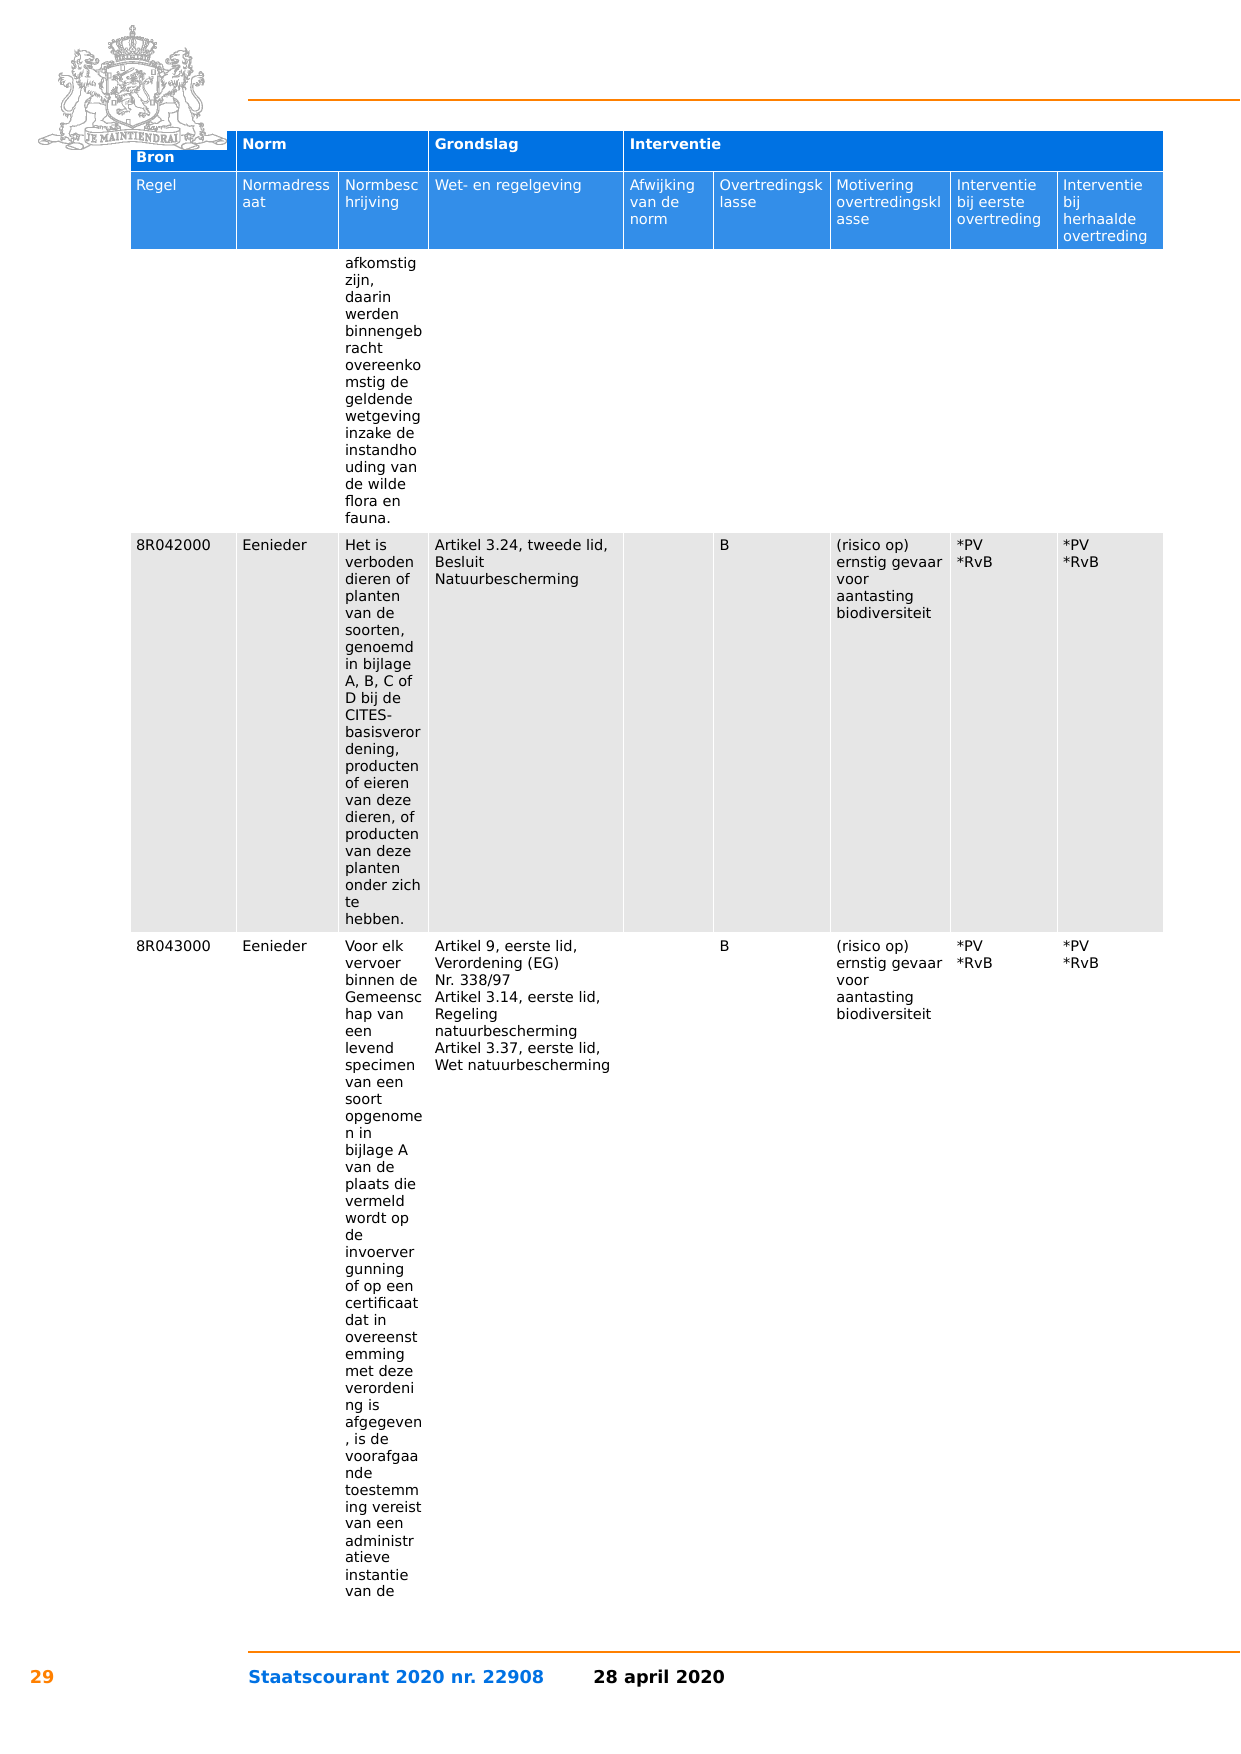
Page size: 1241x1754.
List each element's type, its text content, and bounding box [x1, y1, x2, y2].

table_cell [951, 250, 1057, 531]
table_cell Normbeschrijving [339, 172, 428, 249]
table_cell B [714, 934, 830, 1605]
picture [38, 25, 227, 150]
table_cell *PV *RvB [951, 934, 1057, 1605]
table_cell Eenieder [237, 533, 338, 932]
table_cell [237, 250, 338, 531]
table_cell Interventie bij eerste overtreding [951, 172, 1057, 249]
table_cell Artikel 9, eerste lid, Verordening (EG) Nr. 338/97 Artikel 3.14, eerste lid, Regeling natuurbescherming Artikel 3.37, eerste lid, Wet natuurbescherming [429, 934, 623, 1605]
table_cell [1058, 250, 1163, 531]
table_cell [714, 250, 830, 531]
table_cell Artikel 3.24, tweede lid, Besluit Natuurbescherming [429, 533, 623, 932]
table_cell 8R043000 [131, 934, 236, 1605]
table_cell Wet- en regelgeving [429, 172, 623, 249]
table_cell afkomstig zijn, daarin werden binnengebracht overeenkomstig de geldende wetgeving inzake de instandhouding van de wilde flora en fauna. [339, 250, 428, 531]
table_header Bron [131, 131, 236, 171]
table_cell Overtredingsklasse [714, 172, 830, 249]
table_cell *PV *RvB [1058, 934, 1163, 1605]
table_header Norm [237, 131, 428, 171]
table_header Interventie [624, 131, 1163, 171]
table_cell [831, 250, 950, 531]
table_cell [624, 250, 713, 531]
table_cell Voor elk vervoer binnen de Gemeenschap van een levend specimen van een soort opgenomen in bijlage A van de plaats die vermeld wordt op de invoervergunning of op een certificaat dat in overeenstemming met deze verordening is afgegeven, is de voorafgaande toestemming vereist van een administratieve instantie van de [339, 934, 428, 1605]
table_cell Normadressaat [237, 172, 338, 249]
table_cell *PV *RvB [1058, 533, 1163, 932]
table_cell [624, 533, 713, 932]
table_cell [131, 250, 236, 531]
table_cell Regel [131, 172, 236, 249]
table_cell (risico op) ernstig gevaar voor aantasting biodiversiteit [831, 934, 950, 1605]
table_cell Interventie bij herhaalde overtreding [1058, 172, 1163, 249]
table_cell Het is verboden dieren of planten van de soorten, genoemd in bijlage A, B, C of D bij de CITES-basisverordening, producten of eieren van deze dieren, of producten van deze planten onder zich te hebben. [339, 533, 428, 932]
table_cell [624, 934, 713, 1605]
table_cell 8R042000 [131, 533, 236, 932]
table_header Grondslag [429, 131, 623, 171]
table_cell (risico op) ernstig gevaar voor aantasting biodiversiteit [831, 533, 950, 932]
table_cell Afwijking van de norm [624, 172, 713, 249]
table_cell [429, 250, 623, 531]
table_cell Motivering overtredingsklasse [831, 172, 950, 249]
table_cell Eenieder [237, 934, 338, 1605]
table_cell *PV *RvB [951, 533, 1057, 932]
table_cell B [714, 533, 830, 932]
